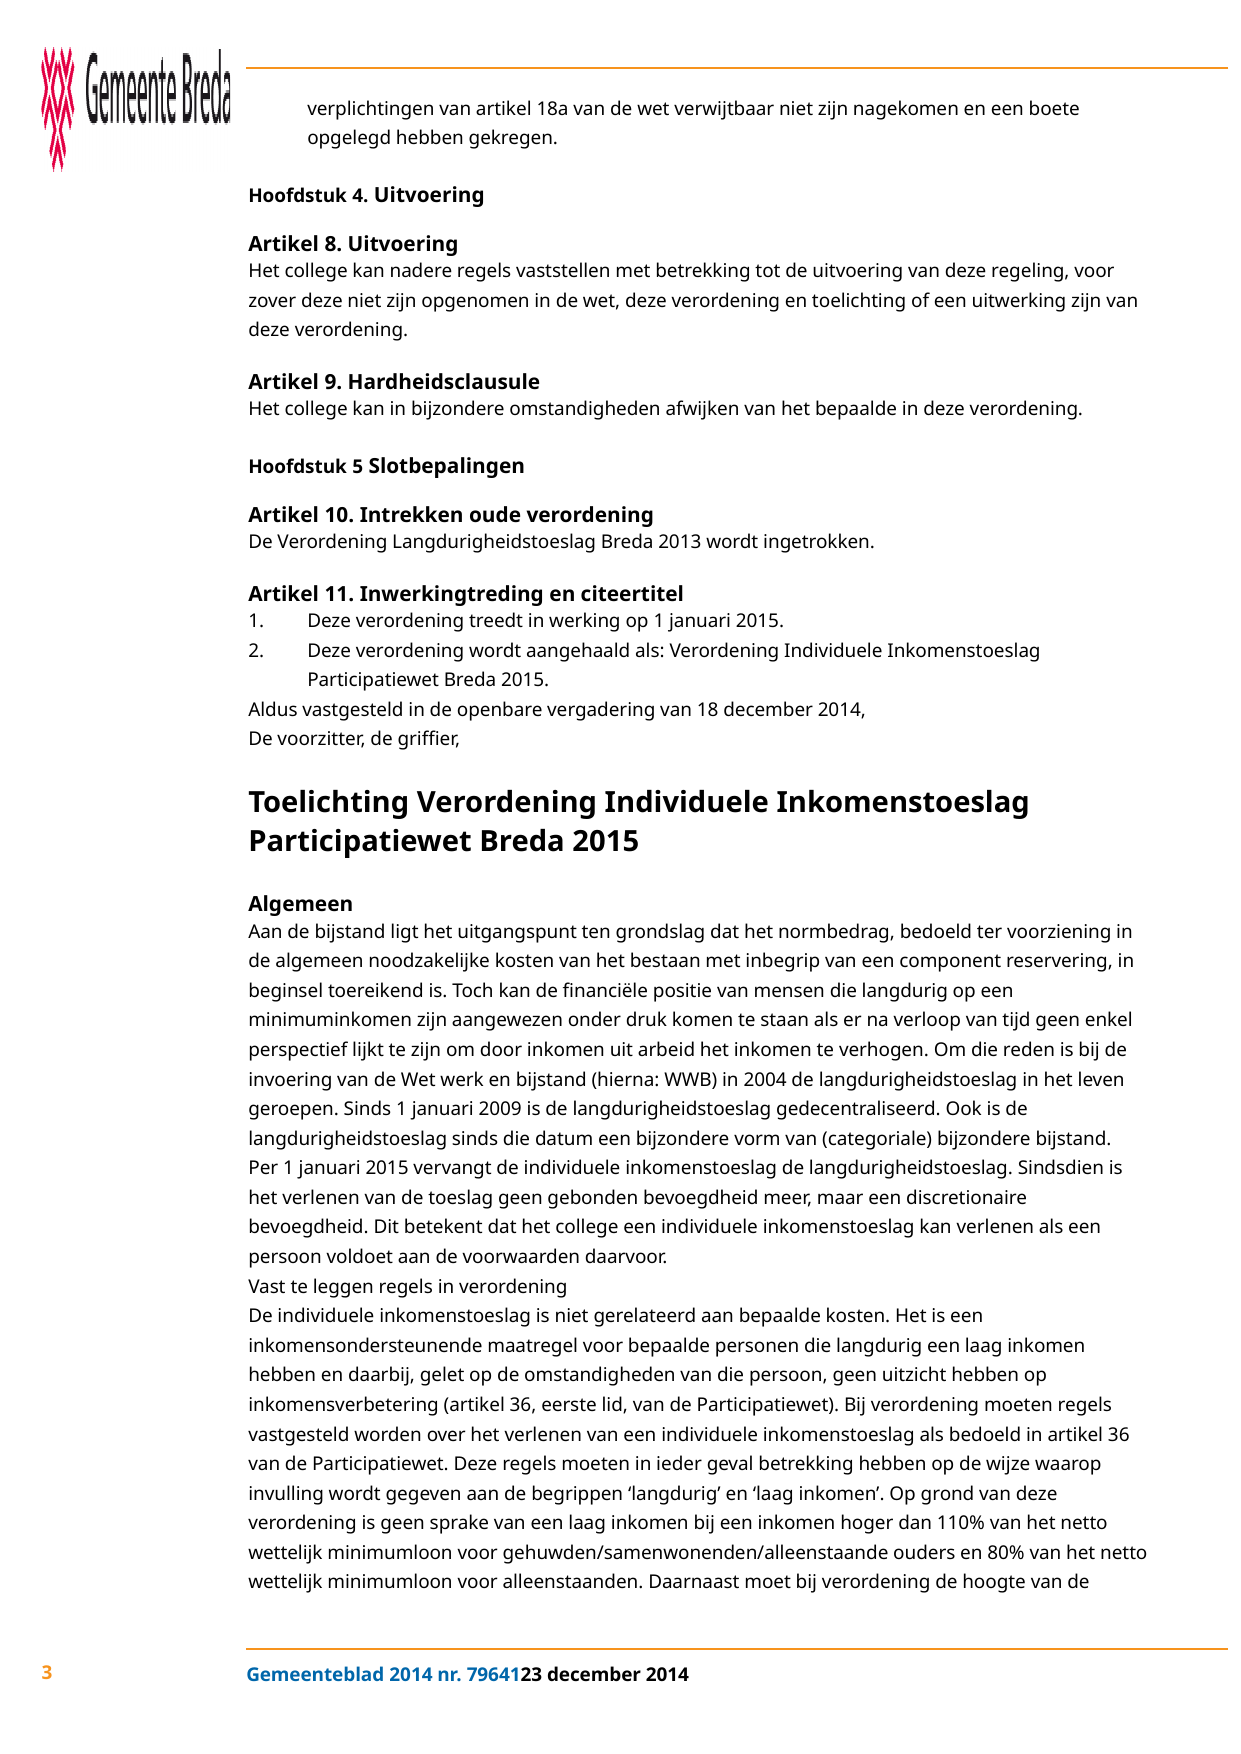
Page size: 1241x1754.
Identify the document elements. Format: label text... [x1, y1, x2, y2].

text Aan de bijstand ligt het uitgangspunt ten grondslag dat het normbedrag, bedoeld ter voorziening in de algemeen noodzakelijke kosten van het bestaan met inbegrip van een component reservering, in beginsel toereikend is. Toch kan de financiële positie van mensen die langdurig op een minimuminkomen zijn aangewezen onder druk komen te staan als er na verloop van tijd geen enkel perspectief lijkt te zijn om door inkomen uit arbeid het inkomen te verhogen. Om die reden is bij de invoering van de Wet werk en bijstand (hierna: WWB) in 2004 de langdurigheidstoeslag in het leven geroepen. Sinds 1 januari 2009 is de langdurigheidstoeslag gedecentraliseerd. Ook is de langdurigheidstoeslag sinds die datum een bijzondere vorm van (categoriale) bijzondere bijstand. [248, 918, 1152, 1151]
text Vast te leggen regels in verordening [248, 1273, 1152, 1299]
list Deze verordening treedt in werking op 1 januari 2015. [248, 607, 1152, 633]
text Per 1 januari 2015 vervangt de individuele inkomenstoeslag de langdurigheidstoeslag. Sindsdien is het verlenen van de toeslag geen gebonden bevoegdheid meer, maar een discretionaire bevoegdheid. Dit betekent dat het college een individuele inkomenstoeslag kan verlenen als een persoon voldoet aan de voorwaarden daarvoor. [248, 1154, 1152, 1269]
text Het college kan in bijzondere omstandigheden afwijken van het bepaalde in deze verordening. [248, 395, 1152, 421]
text Artikel 10. Intrekken oude verordening [248, 500, 1152, 528]
text De Verordening Langdurigheidstoeslag Breda 2013 wordt ingetrokken. [248, 528, 1152, 554]
list verplichtingen van artikel 18a van de wet verwijtbaar niet zijn nagekomen en een boete opgelegd hebben gekregen. [248, 95, 1152, 150]
list Deze verordening wordt aangehaald als: Verordening Individuele Inkomenstoeslag Participatiewet Breda 2015. [248, 637, 1152, 692]
text Aldus vastgesteld in de openbare vergadering van 18 december 2014, [248, 696, 1152, 722]
picture [41, 47, 231, 172]
text Algemeen [248, 889, 1152, 918]
text Toelichting Verordening Individuele Inkomenstoeslag Participatiewet Breda 2015 [248, 781, 1152, 860]
text Het college kan nadere regels vaststellen met betrekking tot de uitvoering van deze regeling, voor zover deze niet zijn opgenomen in de wet, deze verordening en toelichting of een uitwerking zijn van deze verordening. [248, 257, 1152, 342]
text Hoofdstuk 5 Slotbepalingen [248, 451, 1152, 479]
text Artikel 11. Inwerkingtreding en citeertitel [248, 579, 1152, 607]
text Hoofdstuk 4. Uitvoering [248, 180, 1152, 208]
text Artikel 9. Hardheidsclausule [248, 367, 1152, 395]
text De voorzitter, de griffier, [248, 726, 1152, 751]
text De individuele inkomenstoeslag is niet gerelateerd aan bepaalde kosten. Het is een inkomensondersteunende maatregel voor bepaalde personen die langdurig een laag inkomen hebben en daarbij, gelet op de omstandigheden van die persoon, geen uitzicht hebben op inkomensverbetering (artikel 36, eerste lid, van de Participatiewet). Bij verordening moeten regels vastgesteld worden over het verlenen van een individuele inkomenstoeslag als bedoeld in artikel 36 van de Participatiewet. Deze regels moeten in ieder geval betrekking hebben op de wijze waarop invulling wordt gegeven aan de begrippen ‘langdurig’ en ‘laag inkomen’. Op grond van deze verordening is geen sprake van een laag inkomen bij een inkomen hoger dan 110% van het netto wettelijk minimumloon voor gehuwden/samenwonenden/alleenstaande ouders en 80% van het netto wettelijk minimumloon voor alleenstaanden. Daarnaast moet bij verordening de hoogte van de [248, 1302, 1152, 1594]
text Artikel 8. Uitvoering [248, 229, 1152, 257]
